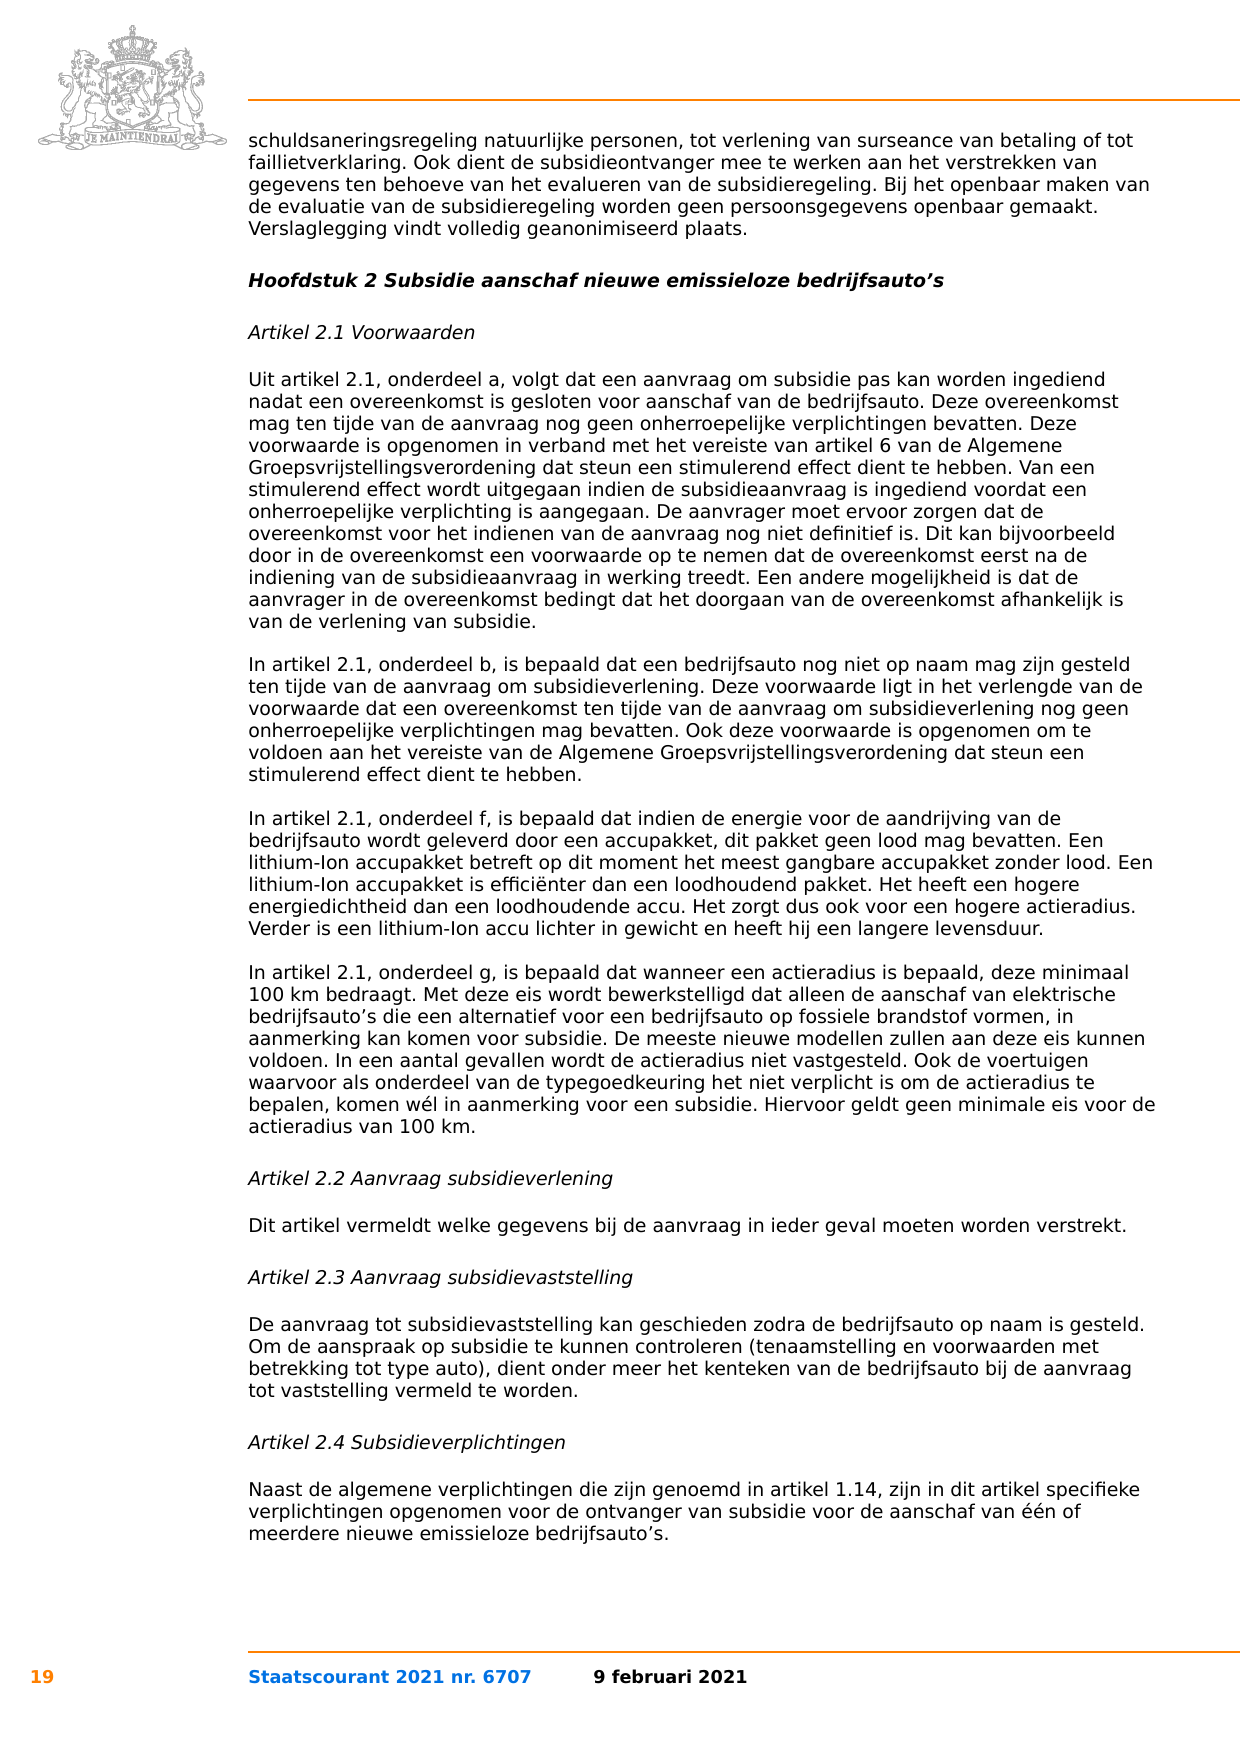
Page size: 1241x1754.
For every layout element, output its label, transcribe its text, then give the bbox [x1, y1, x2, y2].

text Dit artikel vermeldt welke gegevens bij de aanvraag in ieder geval moeten worden verstrekt. [248, 1215, 1163, 1237]
subtitle Hoofdstuk 2 Subsidie aanschaf nieuwe emissieloze bedrijfsauto’s [248, 270, 1163, 292]
text In artikel 2.1, onderdeel g, is bepaald dat wanneer een actieradius is bepaald, deze minimaal 100 km bedraagt. Met deze eis wordt bewerkstelligd dat alleen de aanschaf van elektrische bedrijfsauto’s die een alternatief voor een bedrijfsauto op fossiele brandstof vormen, in aanmerking kan komen voor subsidie. De meeste nieuwe modellen zullen aan deze eis kunnen voldoen. In een aantal gevallen wordt de actieradius niet vastgesteld. Ook de voertuigen waarvoor als onderdeel van de typegoedkeuring het niet verplicht is om de actieradius te bepalen, komen wél in aanmerking voor een subsidie. Hiervoor geldt geen minimale eis voor de actieradius van 100 km. [248, 962, 1163, 1138]
text Uit artikel 2.1, onderdeel a, volgt dat een aanvraag om subsidie pas kan worden ingediend nadat een overeenkomst is gesloten voor aanschaf van de bedrijfsauto. Deze overeenkomst mag ten tijde van de aanvraag nog geen onherroepelijke verplichtingen bevatten. Deze voorwaarde is opgenomen in verband met het vereiste van artikel 6 van de Algemene Groepsvrijstellingsverordening dat steun een stimulerend effect dient te hebben. Van een stimulerend effect wordt uitgegaan indien de subsidieaanvraag is ingediend voordat een onherroepelijke verplichting is aangegaan. De aanvrager moet ervoor zorgen dat de overeenkomst voor het indienen van de aanvraag nog niet definitief is. Dit kan bijvoorbeeld door in de overeenkomst een voorwaarde op te nemen dat de overeenkomst eerst na de indiening van de subsidieaanvraag in werking treedt. Een andere mogelijkheid is dat de aanvrager in de overeenkomst bedingt dat het doorgaan van de overeenkomst afhankelijk is van de verlening van subsidie. [248, 369, 1163, 632]
text In artikel 2.1, onderdeel b, is bepaald dat een bedrijfsauto nog niet op naam mag zijn gesteld ten tijde van de aanvraag om subsidieverlening. Deze voorwaarde ligt in het verlengde van de voorwaarde dat een overeenkomst ten tijde van de aanvraag om subsidieverlening nog geen onherroepelijke verplichtingen mag bevatten. Ook deze voorwaarde is opgenomen om te voldoen aan het vereiste van de Algemene Groepsvrijstellingsverordening dat steun een stimulerend effect dient te hebben. [248, 654, 1163, 786]
picture [38, 25, 227, 150]
text De aanvraag tot subsidievaststelling kan geschieden zodra de bedrijfsauto op naam is gesteld. Om de aanspraak op subsidie te kunnen controleren (tenaamstelling en voorwaarden met betrekking tot type auto), dient onder meer het kenteken van de bedrijfsauto bij de aanvraag tot vaststelling vermeld te worden. [248, 1314, 1163, 1402]
subtitle Artikel 2.4 Subsidieverplichtingen [248, 1432, 1163, 1453]
subtitle Artikel 2.1 Voorwaarden [248, 322, 1163, 344]
subtitle Artikel 2.3 Aanvraag subsidievaststelling [248, 1267, 1163, 1289]
subtitle Artikel 2.2 Aanvraag subsidieverlening [248, 1168, 1163, 1190]
text In artikel 2.1, onderdeel f, is bepaald dat indien de energie voor de aandrijving van de bedrijfsauto wordt geleverd door een accupakket, dit pakket geen lood mag bevatten. Een lithium-Ion accupakket betreft op dit moment het meest gangbare accupakket zonder lood. Een lithium-Ion accupakket is efficiënter dan een loodhoudend pakket. Het heeft een hogere energiedichtheid dan een loodhoudende accu. Het zorgt dus ook voor een hogere actieradius. Verder is een lithium-Ion accu lichter in gewicht en heeft hij een langere levensduur. [248, 808, 1163, 940]
text schuldsaneringsregeling natuurlijke personen, tot verlening van surseance van betaling of tot faillietverklaring. Ook dient de subsidieontvanger mee te werken aan het verstrekken van gegevens ten behoeve van het evalueren van de subsidieregeling. Bij het openbaar maken van de evaluatie van de subsidieregeling worden geen persoonsgegevens openbaar gemaakt. Verslaglegging vindt volledig geanonimiseerd plaats. [248, 130, 1163, 240]
text Naast de algemene verplichtingen die zijn genoemd in artikel 1.14, zijn in dit artikel specifieke verplichtingen opgenomen voor de ontvanger van subsidie voor de aanschaf van één of meerdere nieuwe emissieloze bedrijfsauto’s. [248, 1478, 1163, 1544]
